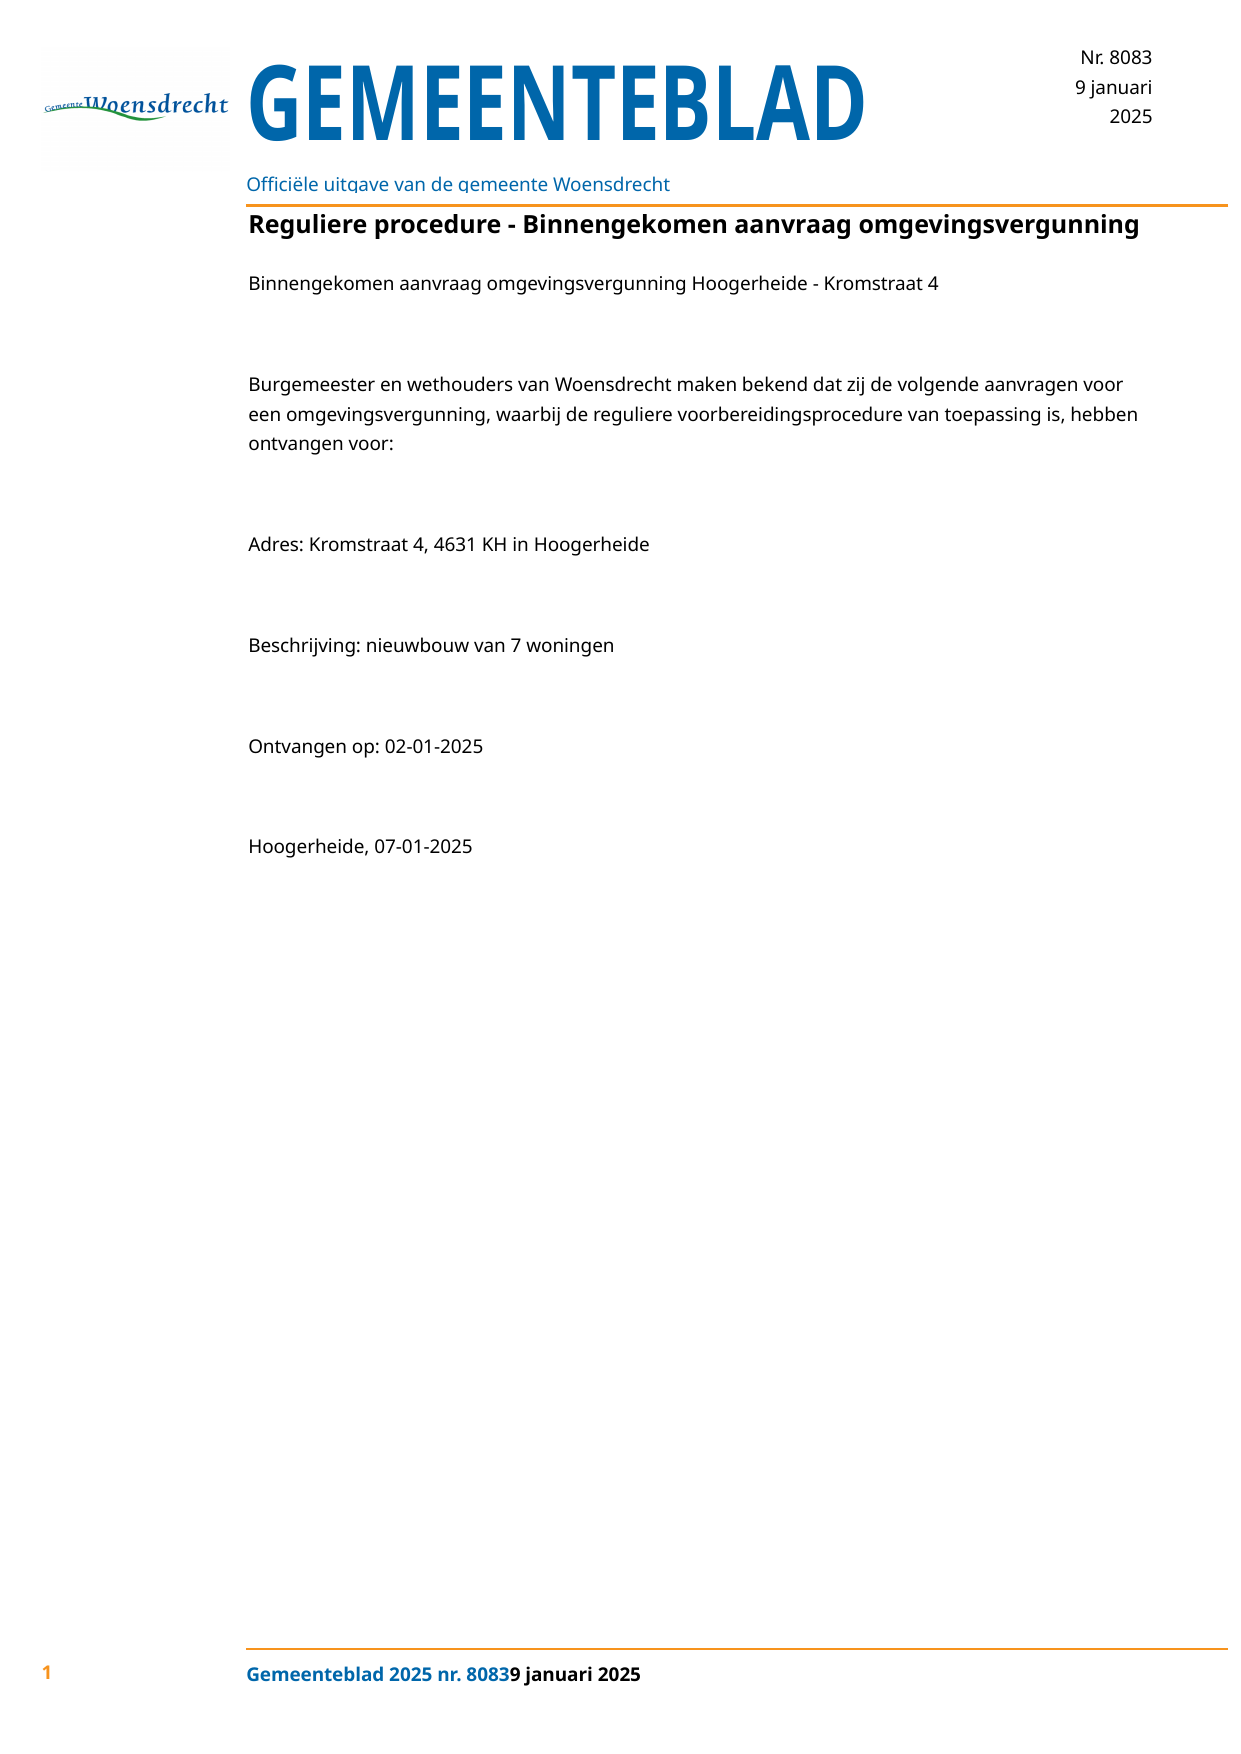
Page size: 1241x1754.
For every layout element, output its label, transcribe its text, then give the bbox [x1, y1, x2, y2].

text Reguliere procedure - Binnengekomen aanvraag omgevingsvergunning [248, 207, 1152, 241]
text Burgemeester en wethouders van Woensdrecht maken bekend dat zij de volgende aanvragen voor een omgevingsvergunning, waarbij de reguliere voorbereidingsprocedure van toepassing is, hebben ontvangen voor: [248, 371, 1152, 456]
text Ontvangen op: 02-01-2025 [248, 733, 1152, 758]
text Binnengekomen aanvraag omgevingsvergunning Hoogerheide - Kromstraat 4 [248, 270, 1152, 296]
text Beschrijving: nieuwbouw van 7 woningen [248, 632, 1152, 658]
text Hoogerheide, 07-01-2025 [248, 834, 1152, 859]
picture [41, 47, 231, 172]
text Adres: Kromstraat 4, 4631 KH in Hoogerheide [248, 531, 1152, 557]
